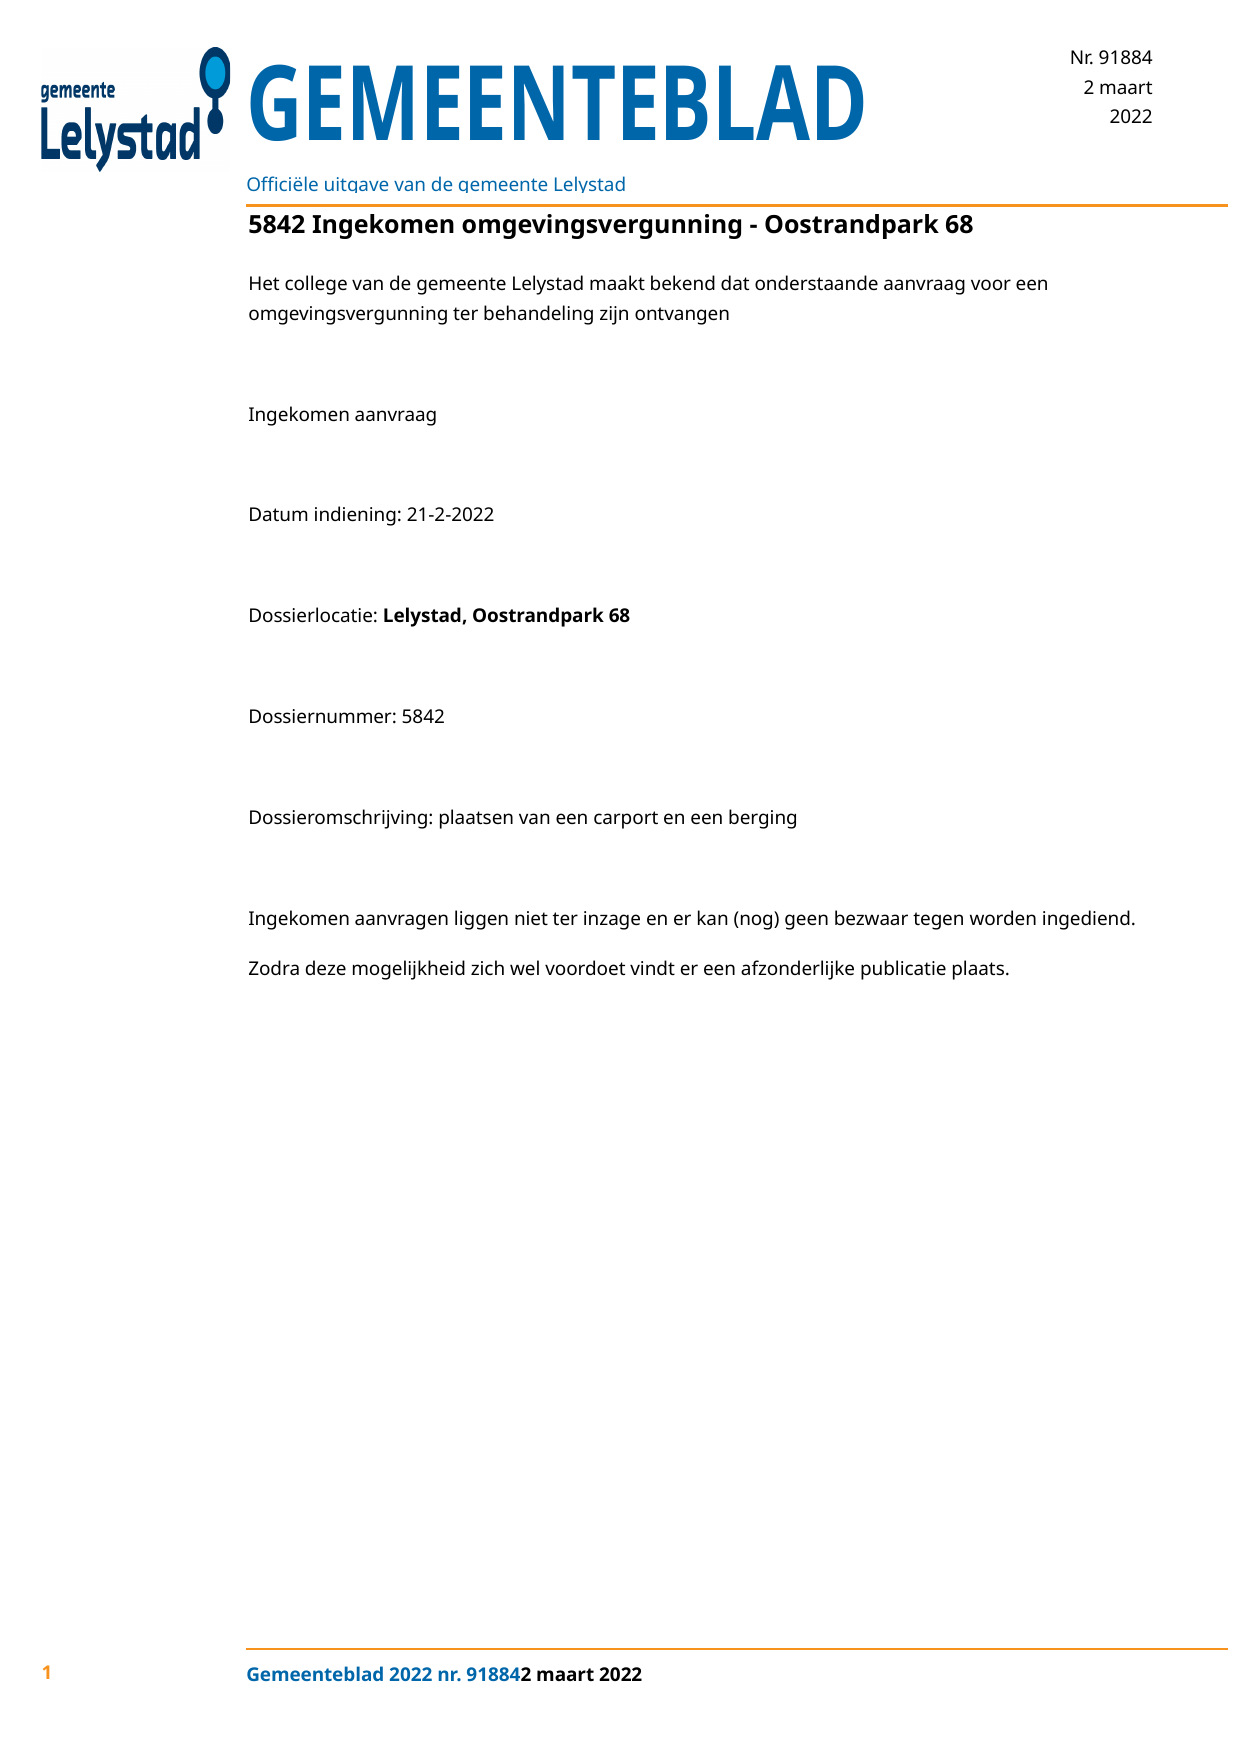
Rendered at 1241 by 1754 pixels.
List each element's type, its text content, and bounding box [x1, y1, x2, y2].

text Ingekomen aanvraag [248, 401, 1152, 426]
text Het college van de gemeente Lelystad maakt bekend dat onderstaande aanvraag voor een omgevingsvergunning ter behandeling zijn ontvangen [248, 270, 1152, 326]
text Ingekomen aanvragen liggen niet ter inzage en er kan (nog) geen bezwaar tegen worden ingediend. [248, 905, 1152, 931]
text Dossieromschrijving: plaatsen van een carport en een berging [248, 804, 1152, 830]
text Zodra deze mogelijkheid zich wel voordoet vindt er een afzonderlijke publicatie plaats. [248, 955, 1152, 981]
text Dossierlocatie: Lelystad, Oostrandpark 68 [248, 602, 1152, 628]
text Dossiernummer: 5842 [248, 703, 1152, 729]
text 5842 Ingekomen omgevingsvergunning - Oostrandpark 68 [248, 207, 1152, 241]
text Datum indiening: 21-2-2022 [248, 502, 1152, 527]
picture [41, 47, 231, 172]
